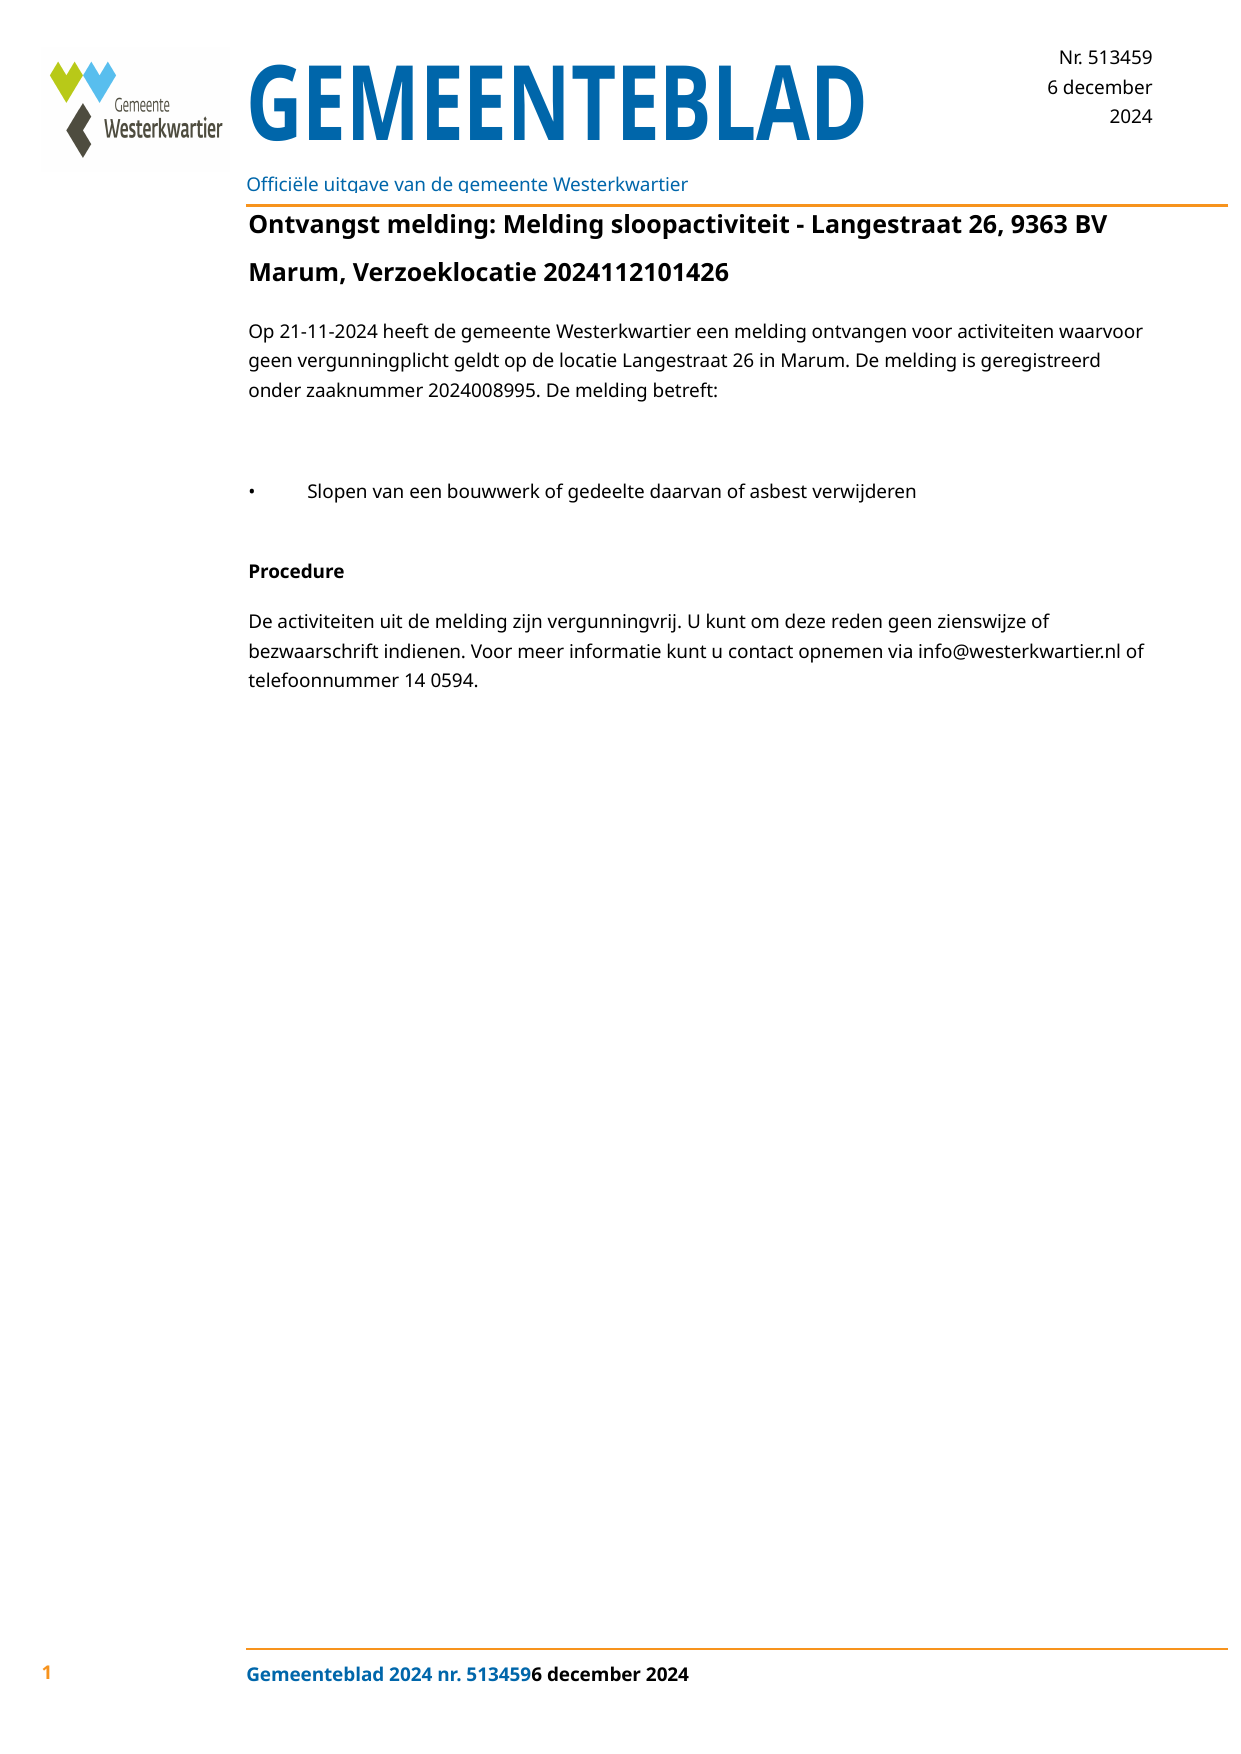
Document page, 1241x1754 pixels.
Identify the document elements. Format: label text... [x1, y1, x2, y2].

picture [41, 47, 231, 172]
text Ontvangst melding: Melding sloopactiviteit - Langestraat 26, 9363 BV Marum, Verzoeklocatie 2024112101426 [248, 207, 1152, 288]
text Procedure [248, 558, 1152, 584]
list Slopen van een bouwwerk of gedeelte daarvan of asbest verwijderen [248, 478, 1152, 504]
text Op 21-11-2024 heeft de gemeente Westerkwartier een melding ontvangen voor activiteiten waarvoor geen vergunningplicht geldt op de locatie Langestraat 26 in Marum. De melding is geregistreerd onder zaaknummer 2024008995. De melding betreft: [248, 318, 1152, 403]
text De activiteiten uit de melding zijn vergunningvrij. U kunt om deze reden geen zienswijze of bezwaarschrift indienen. Voor meer informatie kunt u contact opnemen via info@westerkwartier.nl of telefoonnummer 14 0594. [248, 608, 1152, 693]
